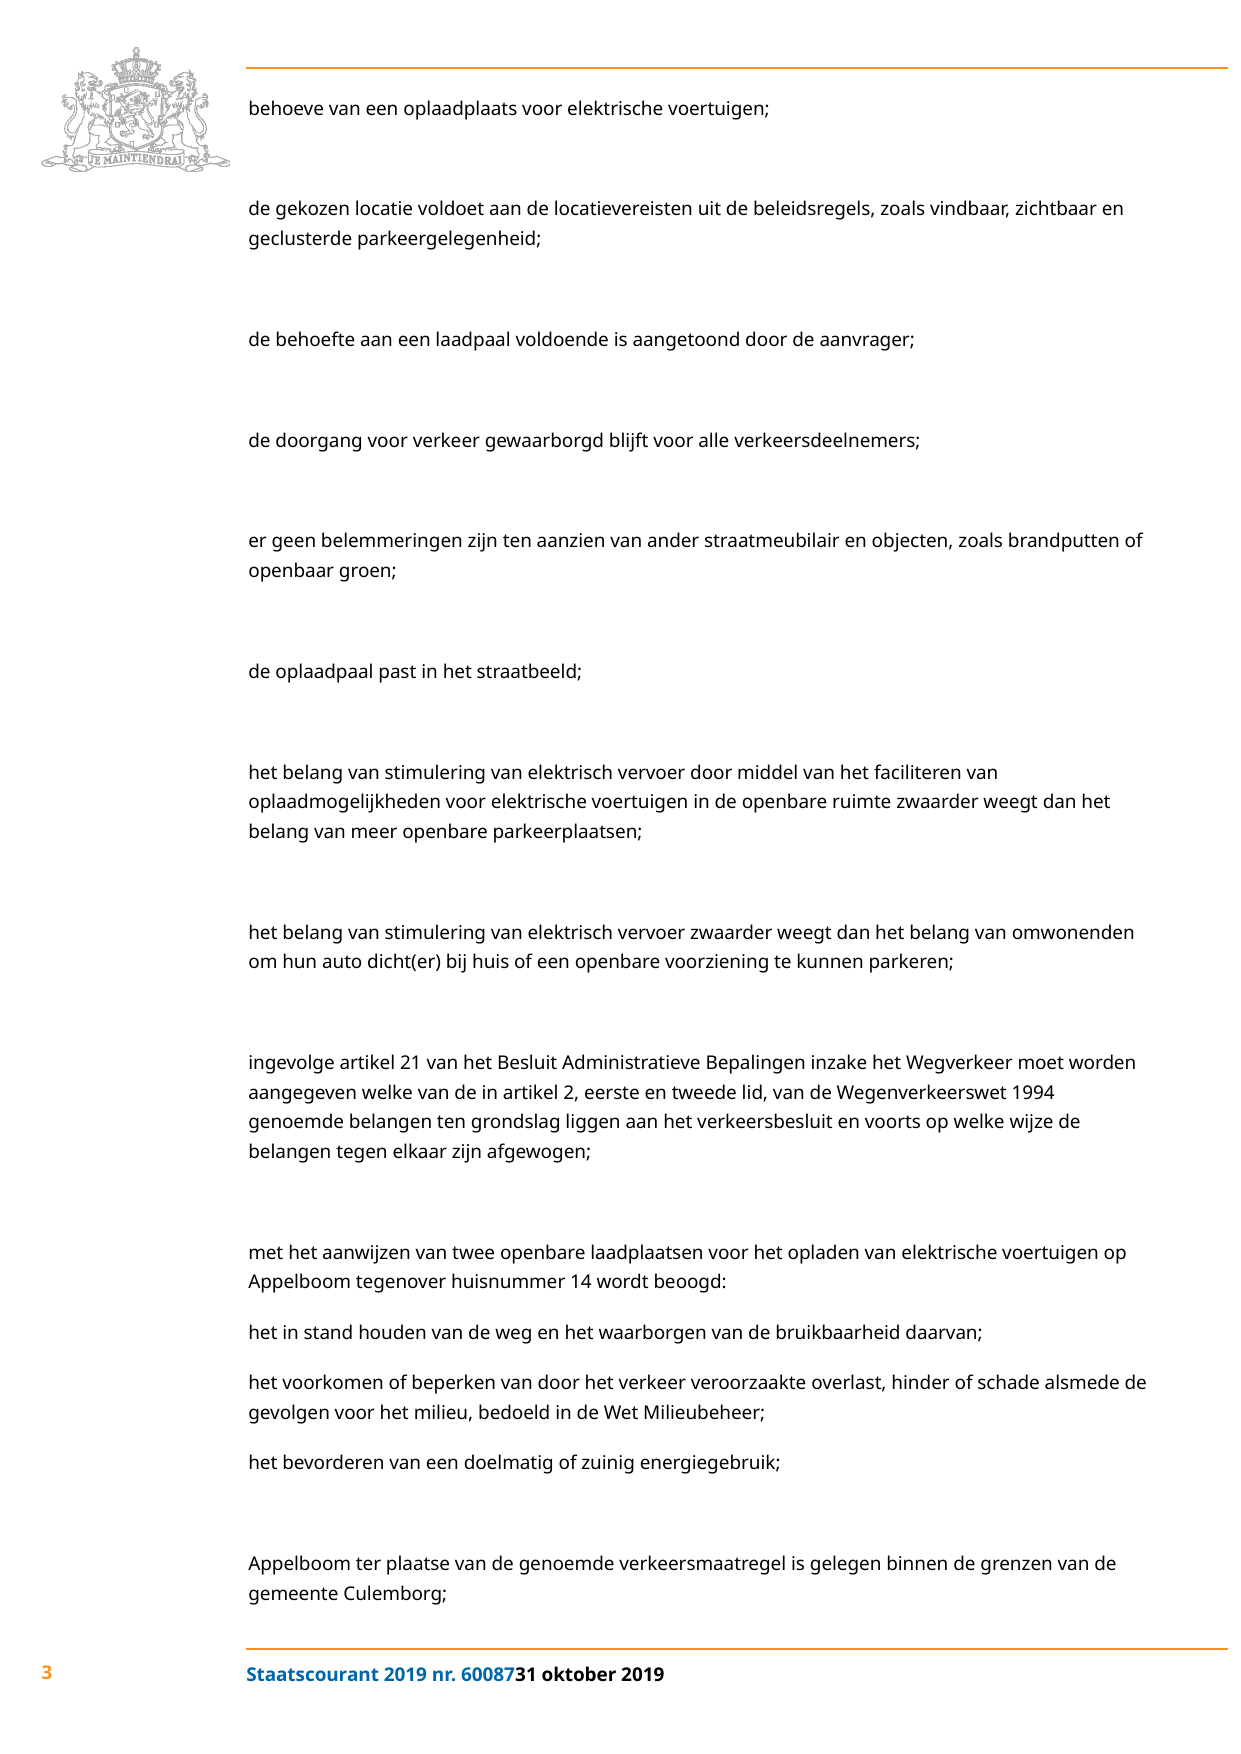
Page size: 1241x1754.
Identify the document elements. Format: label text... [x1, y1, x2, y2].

text Appelboom ter plaatse van de genoemde verkeersmaatregel is gelegen binnen de grenzen van de gemeente Culemborg; [248, 1550, 1152, 1606]
text het belang van stimulering van elektrisch vervoer door middel van het faciliteren van oplaadmogelijkheden voor elektrische voertuigen in de openbare ruimte zwaarder weegt dan het belang van meer openbare parkeerplaatsen; [248, 759, 1152, 844]
text het in stand houden van de weg en het waarborgen van de bruikbaarheid daarvan; [248, 1319, 1152, 1345]
text het voorkomen of beperken van door het verkeer veroorzaakte overlast, hinder of schade alsmede de gevolgen voor het milieu, bedoeld in de Wet Milieubeheer; [248, 1369, 1152, 1425]
text de behoefte aan een laadpaal voldoende is aangetoond door de aanvrager; [248, 326, 1152, 352]
text behoeve van een oplaadplaats voor elektrische voertuigen; [248, 95, 1152, 121]
text het belang van stimulering van elektrisch vervoer zwaarder weegt dan het belang van omwonenden om hun auto dicht(er) bij huis of een openbare voorziening te kunnen parkeren; [248, 919, 1152, 974]
text er geen belemmeringen zijn ten aanzien van ander straatmeubilair en objecten, zoals brandputten of openbaar groen; [248, 528, 1152, 583]
text het bevorderen van een doelmatig of zuinig energiegebruik; [248, 1449, 1152, 1475]
text de gekozen locatie voldoet aan de locatievereisten uit de beleidsregels, zoals vindbaar, zichtbaar en geclusterde parkeergelegenheid; [248, 196, 1152, 251]
text de doorgang voor verkeer gewaarborgd blijft voor alle verkeersdeelnemers; [248, 427, 1152, 453]
text de oplaadpaal past in het straatbeeld; [248, 658, 1152, 684]
text ingevolge artikel 21 van het Besluit Administratieve Bepalingen inzake het Wegverkeer moet worden aangegeven welke van de in artikel 2, eerste en tweede lid, van de Wegenverkeerswet 1994 genoemde belangen ten grondslag liggen aan het verkeersbesluit en voorts op welke wijze de belangen tegen elkaar zijn afgewogen; [248, 1049, 1152, 1164]
text met het aanwijzen van twee openbare laadplaatsen voor het opladen van elektrische voertuigen op Appelboom tegenover huisnummer 14 wordt beoogd: [248, 1239, 1152, 1294]
picture [41, 47, 231, 172]
